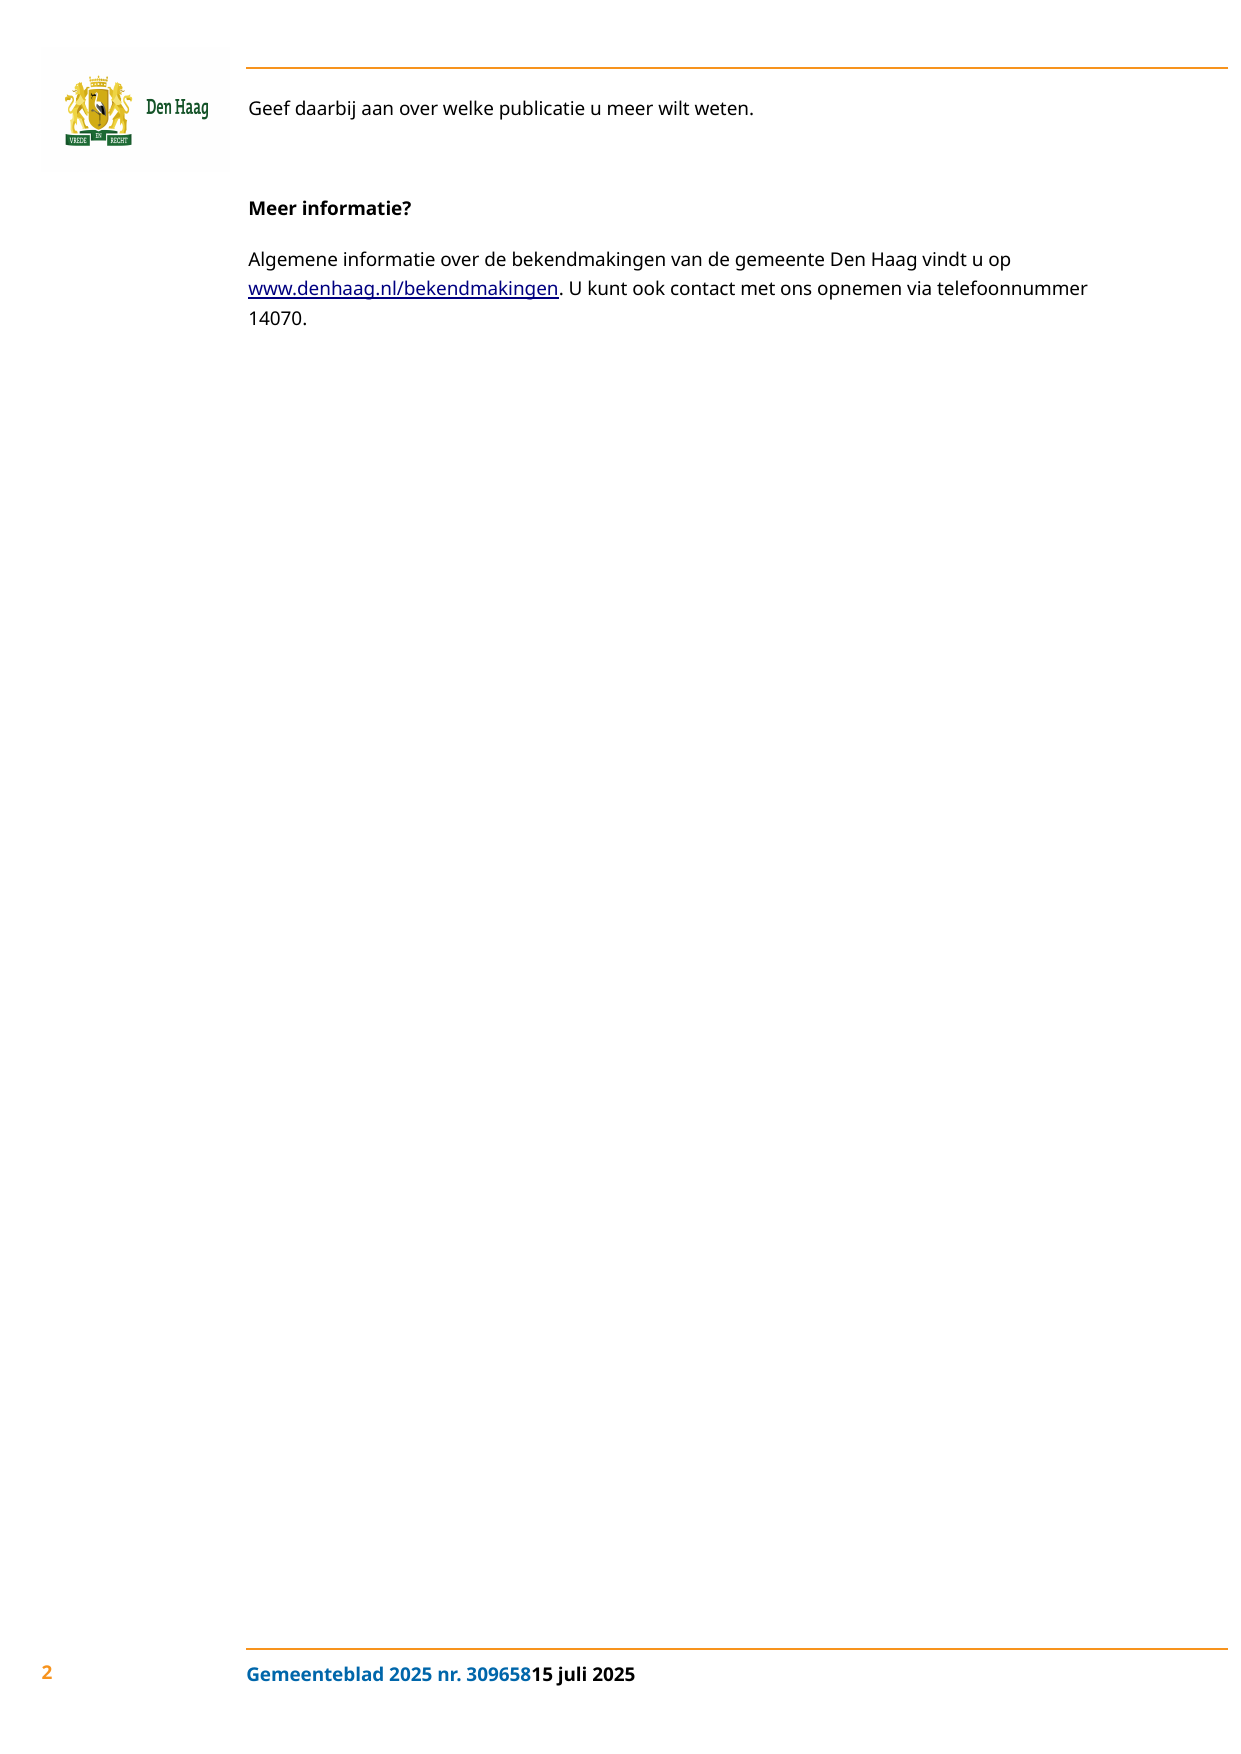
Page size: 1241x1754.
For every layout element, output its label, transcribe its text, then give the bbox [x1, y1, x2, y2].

text Algemene informatie over de bekendmakingen van de gemeente Den Haag vindt u op www.denhaag.nl/bekendmakingen. U kunt ook contact met ons opnemen via telefoonnummer 14070. [248, 246, 1152, 331]
picture [41, 47, 231, 172]
text Meer informatie? [248, 196, 1152, 221]
text Geef daarbij aan over welke publicatie u meer wilt weten. [248, 95, 1152, 121]
